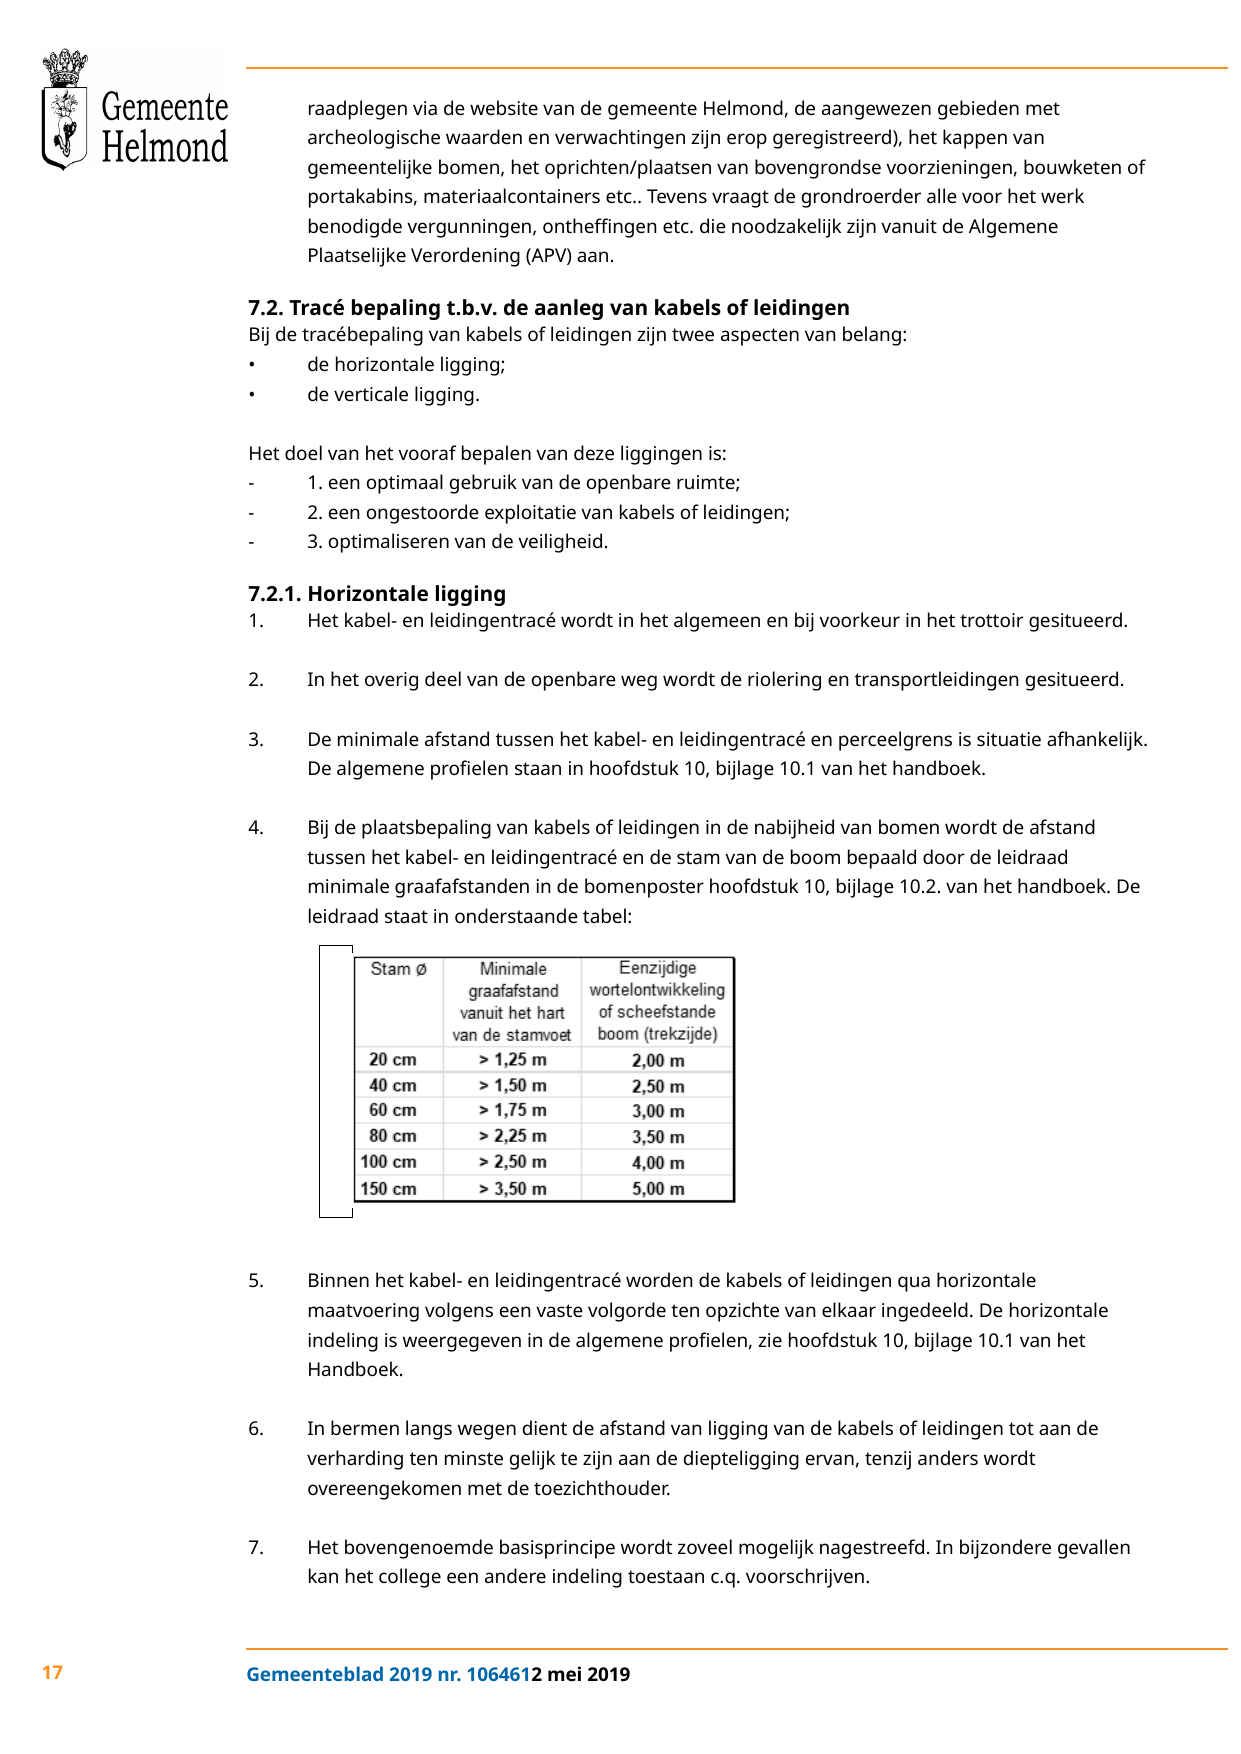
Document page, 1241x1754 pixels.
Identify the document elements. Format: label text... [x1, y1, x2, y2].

picture [327, 953, 742, 1208]
text 7.2. Tracé bepaling t.b.v. de aanleg van kabels of leidingen [248, 293, 1152, 322]
list In het overig deel van de openbare weg wordt de riolering en transportleidingen gesitueerd. [248, 667, 1152, 692]
text 7.2.1. Horizontale ligging [248, 579, 1152, 607]
list Bij de plaatsbepaling van kabels of leidingen in de nabijheid van bomen wordt de afstand tussen het kabel- en leidingentracé en de stam van de boom bepaald door de leidraad minimale graafafstanden in de bomenposter hoofdstuk 10, bijlage 10.2. van het handboek. De leidraad staat in onderstaande tabel: [248, 814, 1152, 929]
picture [41, 47, 231, 172]
list Het bovengenoemde basisprincipe wordt zoveel mogelijk nagestreefd. In bijzondere gevallen kan het college een andere indeling toestaan c.q. voorschrijven. [248, 1534, 1152, 1589]
list raadplegen via de website van de gemeente Helmond, de aangewezen gebieden met archeologische waarden en verwachtingen zijn erop geregistreerd), het kappen van gemeentelijke bomen, het oprichten/plaatsen van bovengrondse voorzieningen, bouwketen of portakabins, materiaalcontainers etc.. Tevens vraagt de grondroerder alle voor het werk benodigde vergunningen, ontheffingen etc. die noodzakelijk zijn vanuit de Algemene Plaatselijke Verordening (APV) aan. [248, 95, 1152, 268]
list 1. een optimaal gebruik van de openbare ruimte; [248, 469, 1152, 495]
list In bermen langs wegen dient de afstand van ligging van de kabels of leidingen tot aan de verharding ten minste gelijk te zijn aan de diepteligging ervan, tenzij anders wordt overeengekomen met de toezichthouder. [248, 1416, 1152, 1500]
list Het kabel- en leidingentracé wordt in het algemeen en bij voorkeur in het trottoir gesitueerd. [248, 607, 1152, 633]
list de verticale ligging. [248, 381, 1152, 406]
list 3. optimaliseren van de veiligheid. [248, 529, 1152, 554]
text Bij de tracébepaling van kabels of leidingen zijn twee aspecten van belang: [248, 322, 1152, 347]
text Het doel van het vooraf bepalen van deze liggingen is: [248, 440, 1152, 466]
list De minimale afstand tussen het kabel- en leidingentracé en perceelgrens is situatie afhankelijk. De algemene profielen staan in hoofdstuk 10, bijlage 10.1 van het handboek. [248, 726, 1152, 781]
list Binnen het kabel- en leidingentracé worden de kabels of leidingen qua horizontale maatvoering volgens een vaste volgorde ten opzichte van elkaar ingedeeld. De horizontale indeling is weergegeven in de algemene profielen, zie hoofdstuk 10, bijlage 10.1 van het Handboek. [248, 1268, 1152, 1382]
list de horizontale ligging; [248, 351, 1152, 377]
list 2. een ongestoorde exploitatie van kabels of leidingen; [248, 499, 1152, 525]
